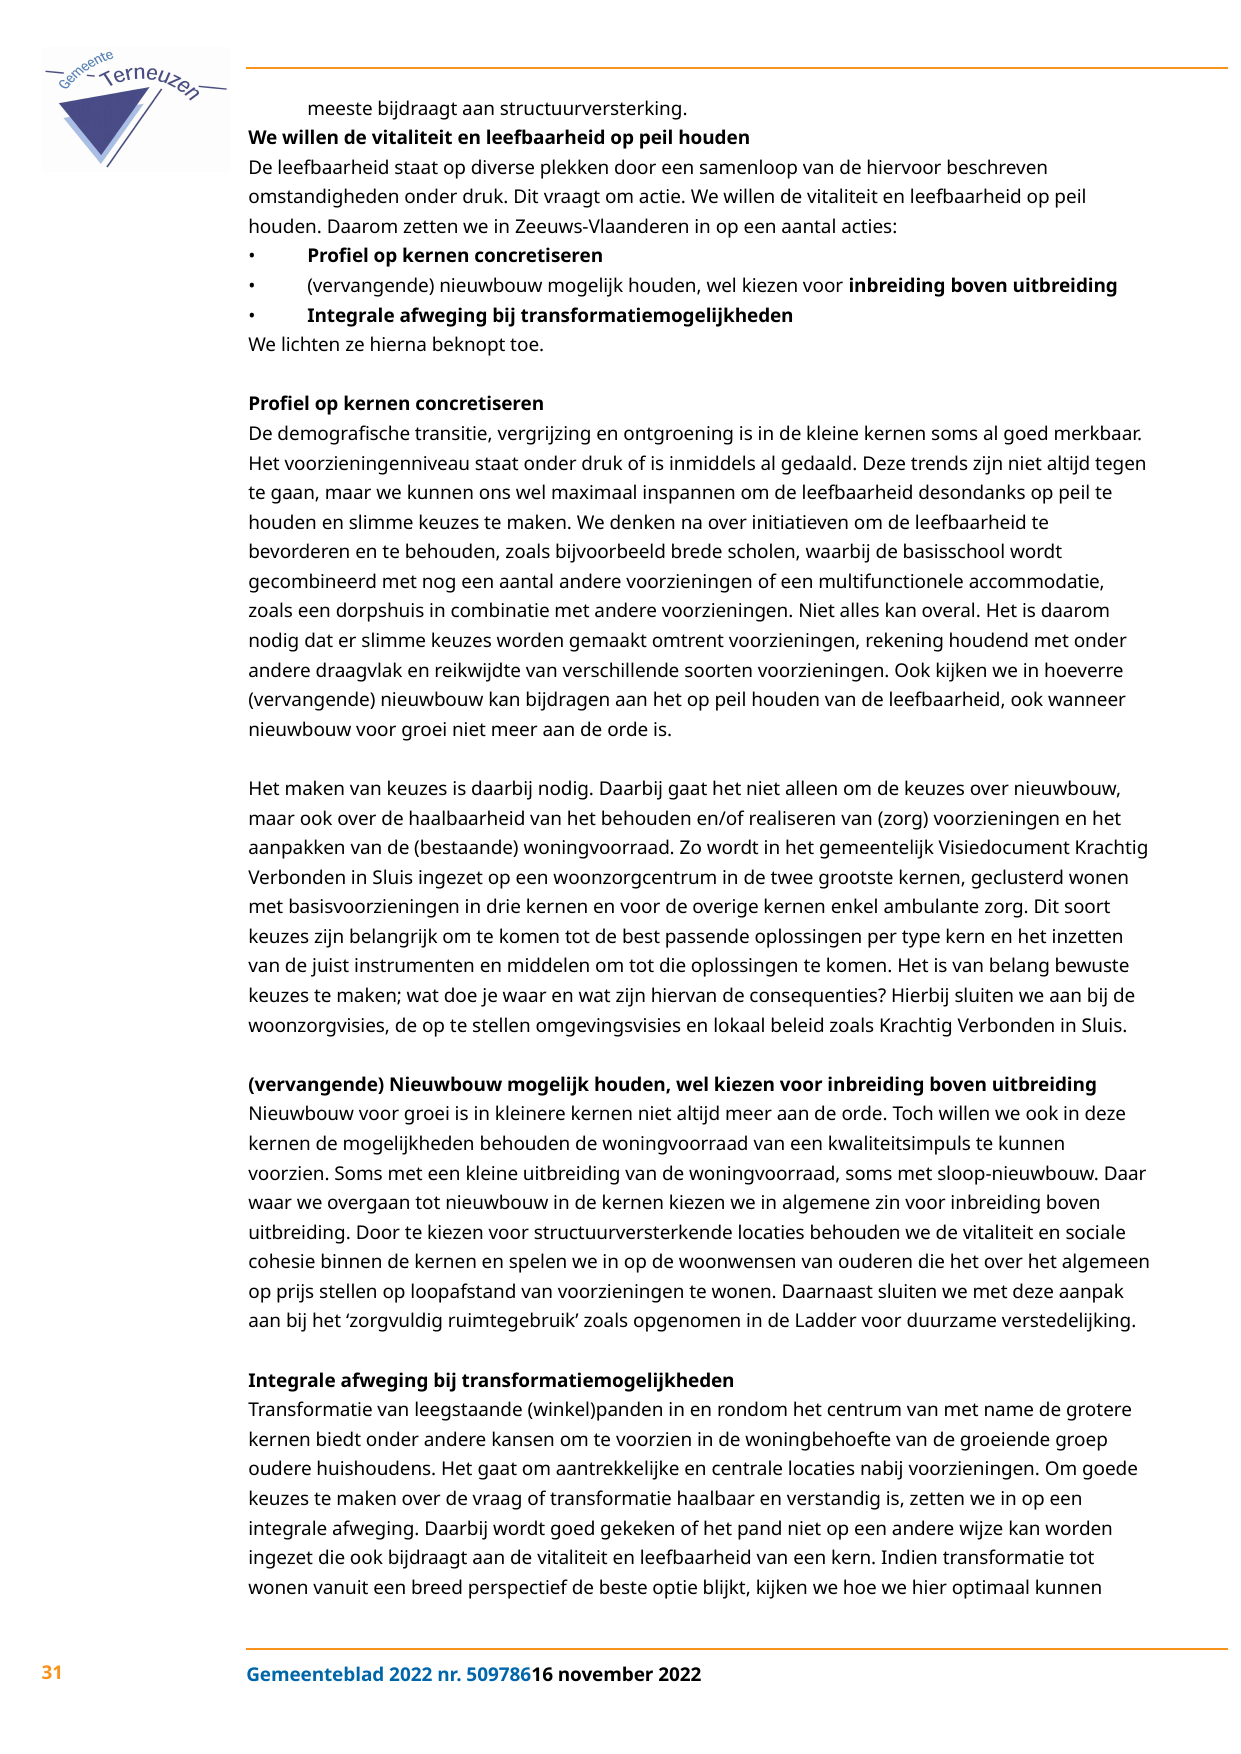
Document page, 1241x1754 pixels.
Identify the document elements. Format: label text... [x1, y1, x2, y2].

picture [41, 47, 231, 172]
list meeste bijdraagt aan structuurversterking. [248, 95, 1152, 121]
text We willen de vitaliteit en leefbaarheid op peil houden [248, 124, 1152, 150]
text De leefbaarheid staat op diverse plekken door een samenloop van de hiervoor beschreven omstandigheden onder druk. Dit vraagt om actie. We willen de vitaliteit en leefbaarheid op peil houden. Daarom zetten we in Zeeuws-Vlaanderen in op een aantal acties: [248, 154, 1152, 239]
text We lichten ze hierna beknopt toe. [248, 331, 1152, 357]
text Integrale afweging bij transformatiemogelijkheden [248, 1367, 1152, 1393]
list Integrale afweging bij transformatiemogelijkheden [248, 302, 1152, 328]
text Nieuwbouw voor groei is in kleinere kernen niet altijd meer aan de orde. Toch willen we ook in deze kernen de mogelijkheden behouden de woningvoorraad van een kwaliteitsimpuls te kunnen voorzien. Soms met een kleine uitbreiding van de woningvoorraad, soms met sloop-nieuwbouw. Daar waar we overgaan tot nieuwbouw in de kernen kiezen we in algemene zin voor inbreiding boven uitbreiding. Door te kiezen voor structuurversterkende locaties behouden we de vitaliteit en sociale cohesie binnen de kernen en spelen we in op de woonwensen van ouderen die het over het algemeen op prijs stellen op loopafstand van voorzieningen te wonen. Daarnaast sluiten we met deze aanpak aan bij het ‘zorgvuldig ruimtegebruik’ zoals opgenomen in de Ladder voor duurzame verstedelijking. [248, 1101, 1152, 1333]
list (vervangende) nieuwbouw mogelijk houden, wel kiezen voor inbreiding boven uitbreiding [248, 272, 1152, 298]
text (vervangende) Nieuwbouw mogelijk houden, wel kiezen voor inbreiding boven uitbreiding [248, 1071, 1152, 1097]
text De demografische transitie, vergrijzing en ontgroening is in de kleine kernen soms al goed merkbaar. Het voorzieningenniveau staat onder druk of is inmiddels al gedaald. Deze trends zijn niet altijd tegen te gaan, maar we kunnen ons wel maximaal inspannen om de leefbaarheid desondanks op peil te houden en slimme keuzes te maken. We denken na over initiatieven om de leefbaarheid te bevorderen en te behouden, zoals bijvoorbeeld brede scholen, waarbij de basisschool wordt gecombineerd met nog een aantal andere voorzieningen of een multifunctionele accommodatie, zoals een dorpshuis in combinatie met andere voorzieningen. Niet alles kan overal. Het is daarom nodig dat er slimme keuzes worden gemaakt omtrent voorzieningen, rekening houdend met onder andere draagvlak en reikwijdte van verschillende soorten voorzieningen. Ook kijken we in hoeverre (vervangende) nieuwbouw kan bijdragen aan het op peil houden van de leefbaarheid, ook wanneer nieuwbouw voor groei niet meer aan de orde is. [248, 420, 1152, 742]
text Profiel op kernen concretiseren [248, 391, 1152, 416]
text Het maken van keuzes is daarbij nodig. Daarbij gaat het niet alleen om de keuzes over nieuwbouw, maar ook over de haalbaarheid van het behouden en/of realiseren van (zorg) voorzieningen en het aanpakken van de (bestaande) woningvoorraad. Zo wordt in het gemeentelijk Visiedocument Krachtig Verbonden in Sluis ingezet op een woonzorgcentrum in de twee grootste kernen, geclusterd wonen met basisvoorzieningen in drie kernen en voor de overige kernen enkel ambulante zorg. Dit soort keuzes zijn belangrijk om te komen tot de best passende oplossingen per type kern en het inzetten van de juist instrumenten en middelen om tot die oplossingen te komen. Het is van belang bewuste keuzes te maken; wat doe je waar en wat zijn hiervan de consequenties? Hierbij sluiten we aan bij de woonzorgvisies, de op te stellen omgevingsvisies en lokaal beleid zoals Krachtig Verbonden in Sluis. [248, 775, 1152, 1038]
text Transformatie van leegstaande (winkel)panden in en rondom het centrum van met name de grotere kernen biedt onder andere kansen om te voorzien in de woningbehoefte van de groeiende groep oudere huishoudens. Het gaat om aantrekkelijke en centrale locaties nabij voorzieningen. Om goede keuzes te maken over de vraag of transformatie haalbaar en verstandig is, zetten we in op een integrale afweging. Daarbij wordt goed gekeken of het pand niet op een andere wijze kan worden ingezet die ook bijdraagt aan de vitaliteit en leefbaarheid van een kern. Indien transformatie tot wonen vanuit een breed perspectief de beste optie blijkt, kijken we hoe we hier optimaal kunnen [248, 1396, 1152, 1600]
list Profiel op kernen concretiseren [248, 243, 1152, 268]
